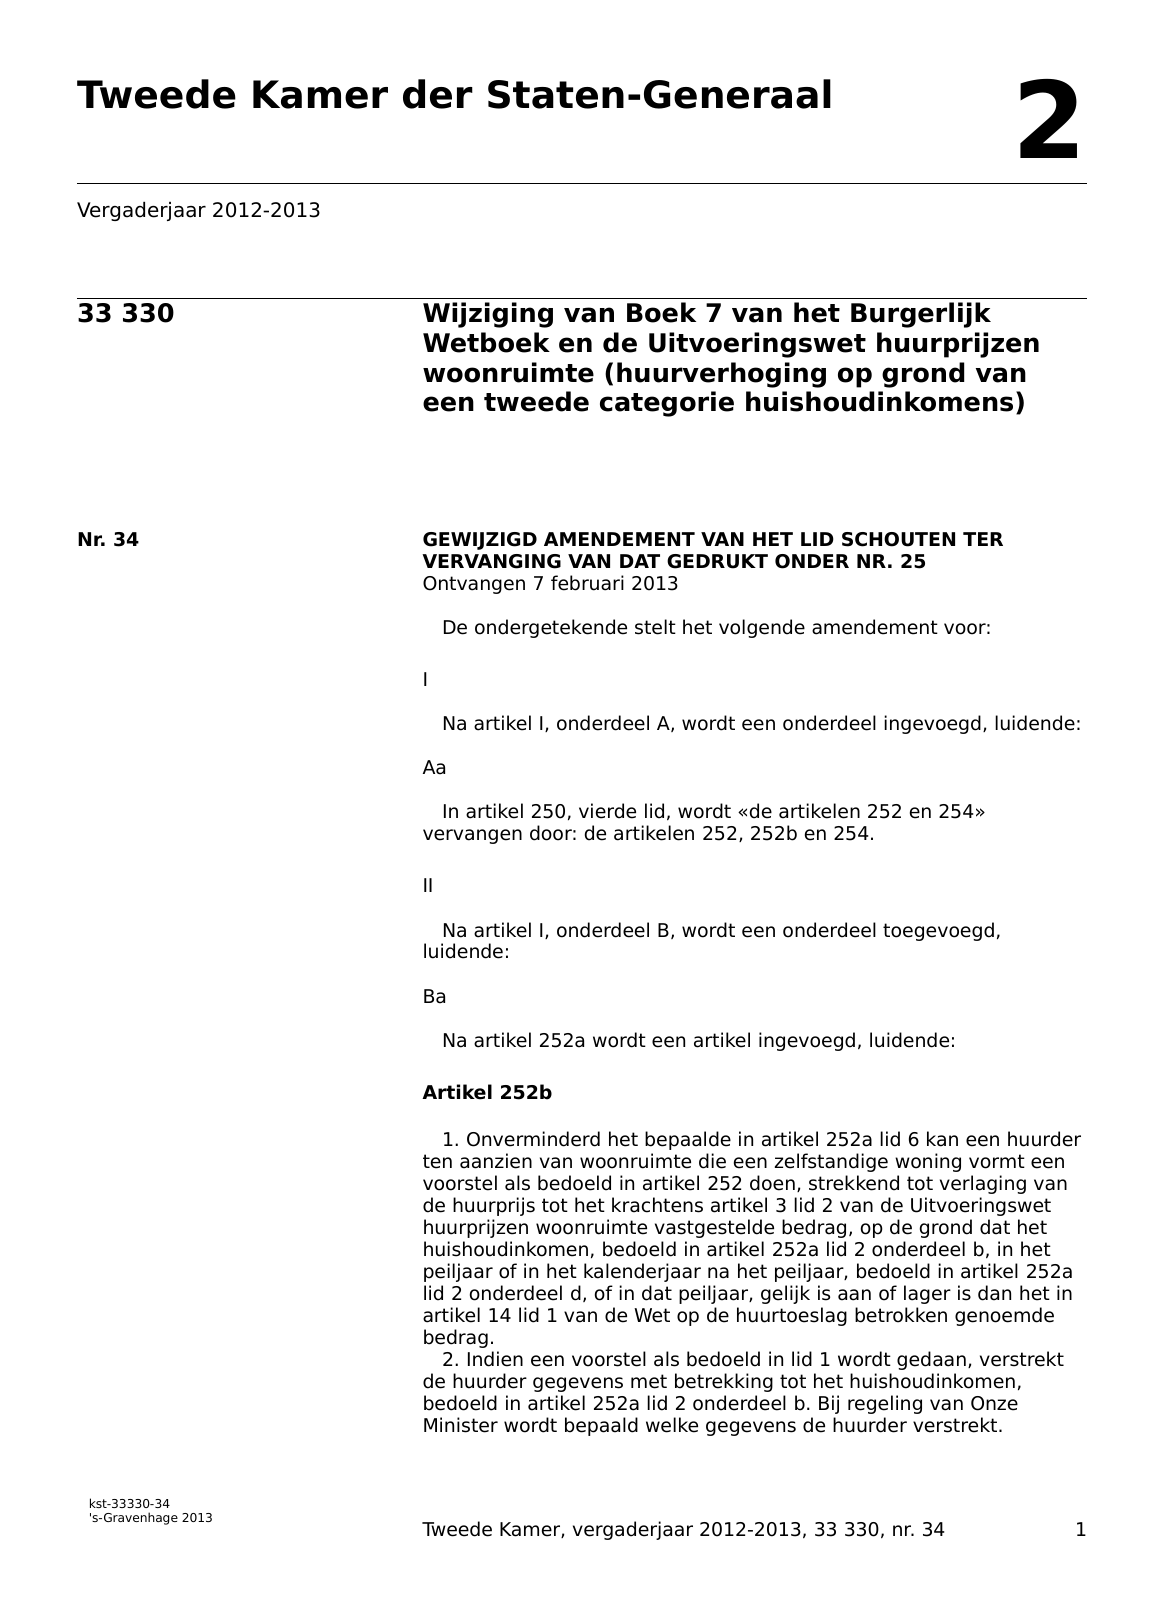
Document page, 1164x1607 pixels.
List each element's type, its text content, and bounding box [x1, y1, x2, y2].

table_header Tweede Kamer der Staten-Generaal [77, 59, 886, 183]
text 2. Indien een voorstel als bedoeld in lid 1 wordt gedaan, verstrekt de huurder gegevens met betrekking tot het huishoudinkomen, bedoeld in artikel 252a lid 2 onderdeel b. Bij regeling van Onze Minister wordt bepaald welke gegevens de huurder verstrekt. [422, 1348, 1087, 1436]
text kst-33330-34 [88, 1497, 323, 1511]
text 1. Onverminderd het bepaalde in artikel 252a lid 6 kan een huurder ten aanzien van woonruimte die een zelfstandige woning vormt een voorstel als bedoeld in artikel 252 doen, strekkend tot verlaging van de huurprijs tot het krachtens artikel 3 lid 2 van de Uitvoeringswet huurprijzen woonruimte vastgestelde bedrag, op de grond dat het huishoudinkomen, bedoeld in artikel 252a lid 2 onderdeel b, in het peiljaar of in het kalenderjaar na het peiljaar, bedoeld in artikel 252a lid 2 onderdeel d, of in dat peiljaar, gelijk is aan of lager is dan het in artikel 14 lid 1 van de Wet op de huurtoeslag betrokken genoemde bedrag. [422, 1129, 1087, 1348]
text Ontvangen 7 februari 2013 [422, 573, 1087, 595]
text 's-Gravenhage 2013 [88, 1511, 323, 1525]
subtitle Nr. 34 GEWIJZIGD AMENDEMENT VAN HET LID SCHOUTEN TER VERVANGING VAN DAT GEDRUKT ONDER NR. 25 [77, 529, 1087, 573]
table_header 2 [886, 59, 1087, 183]
text In artikel 250, vierde lid, wordt «de artikelen 252 en 254» vervangen door: de artikelen 252, 252b en 254. [422, 801, 1087, 845]
subtitle I [422, 669, 1087, 691]
table_cell Vergaderjaar 2012-2013 [77, 184, 1087, 298]
text Na artikel I, onderdeel B, wordt een onderdeel toegevoegd, luidende: [422, 919, 1087, 963]
subtitle Artikel 252b [422, 1082, 1087, 1104]
text De ondergetekende stelt het volgende amendement voor: [422, 617, 1087, 639]
text Na artikel I, onderdeel A, wordt een onderdeel ingevoegd, luidende: [422, 713, 1087, 735]
subtitle 33 330 Wijziging van Boek 7 van het Burgerlijk Wetboek en de Uitvoeringswet huurprijzen woonruimte (huurverhoging op grond van een tweede categorie huishoudinkomens) [77, 299, 1087, 418]
text Na artikel 252a wordt een artikel ingevoegd, luidende: [422, 1030, 1087, 1052]
text Aa [422, 757, 1087, 779]
text Ba [422, 986, 1087, 1008]
subtitle II [422, 875, 1087, 897]
